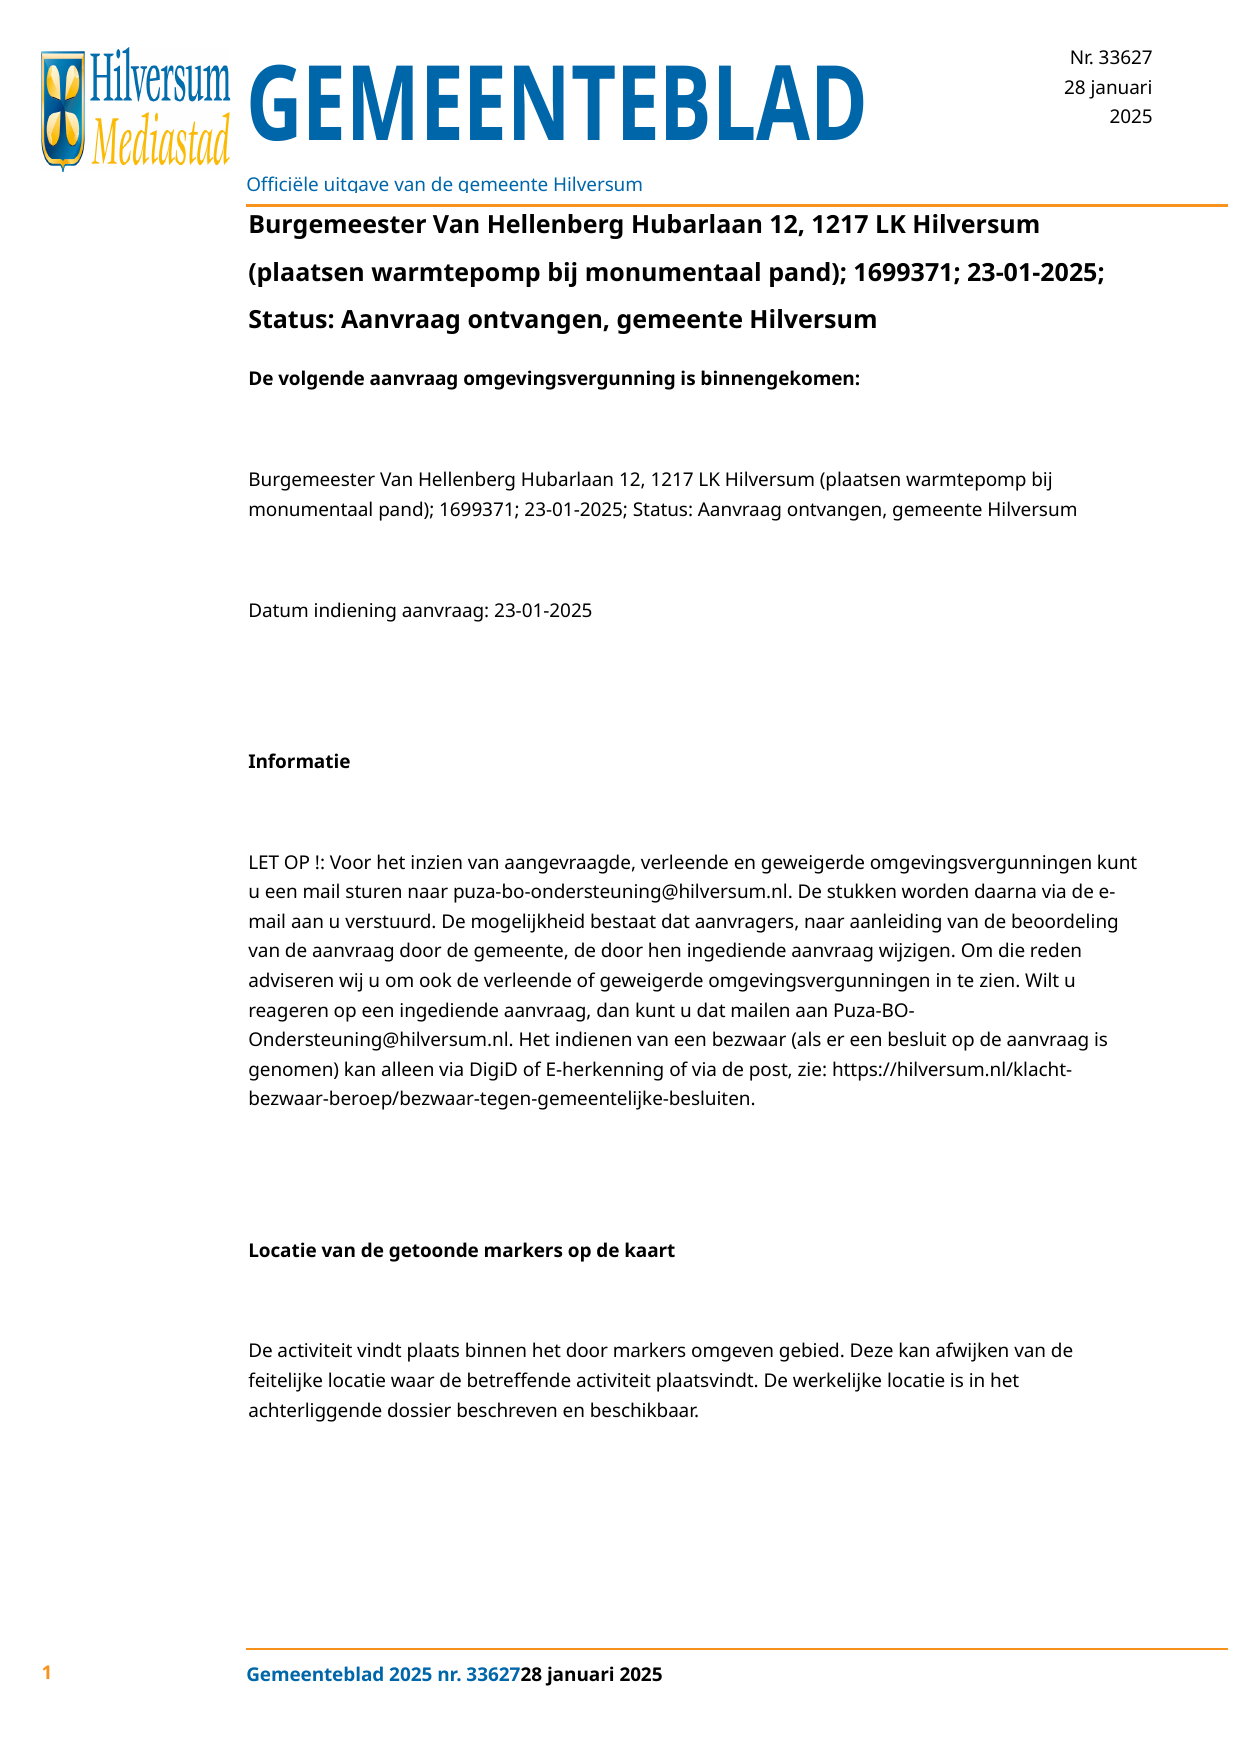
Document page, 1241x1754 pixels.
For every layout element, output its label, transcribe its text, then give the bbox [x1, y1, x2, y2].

text Burgemeester Van Hellenberg Hubarlaan 12, 1217 LK Hilversum (plaatsen warmtepomp bij monumentaal pand); 1699371; 23-01-2025; Status: Aanvraag ontvangen, gemeente Hilversum [248, 207, 1152, 336]
text Datum indiening aanvraag: 23-01-2025 [248, 597, 1152, 622]
text De volgende aanvraag omgevingsvergunning is binnengekomen: [248, 366, 1152, 391]
text LET OP !: Voor het inzien van aangevraagde, verleende en geweigerde omgevingsvergunningen kunt u een mail sturen naar puza-bo-ondersteuning@hilversum.nl. De stukken worden daarna via de e-mail aan u verstuurd. De mogelijkheid bestaat dat aanvragers, naar aanleiding van de beoordeling van de aanvraag door de gemeente, de door hen ingediende aanvraag wijzigen. Om die reden adviseren wij u om ook de verleende of geweigerde omgevingsvergunningen in te zien. Wilt u reageren op een ingediende aanvraag, dan kunt u dat mailen aan Puza-BO-Ondersteuning@hilversum.nl. Het indienen van een bezwaar (als er een besluit op de aanvraag is genomen) kan alleen via DigiD of E-herkenning of via de post, zie: https://hilversum.nl/klacht-bezwaar-beroep/bezwaar-tegen-gemeentelijke-besluiten. [248, 849, 1152, 1111]
text Burgemeester Van Hellenberg Hubarlaan 12, 1217 LK Hilversum (plaatsen warmtepomp bij monumentaal pand); 1699371; 23-01-2025; Status: Aanvraag ontvangen, gemeente Hilversum [248, 466, 1152, 522]
text De activiteit vindt plaats binnen het door markers omgeven gebied. Deze kan afwijken van de feitelijke locatie waar de betreffende activiteit plaatsvindt. De werkelijke locatie is in het achterliggende dossier beschreven en beschikbaar. [248, 1338, 1152, 1422]
text Informatie [248, 748, 1152, 774]
text Locatie van de getoonde markers op de kaart [248, 1237, 1152, 1262]
picture [41, 47, 231, 172]
